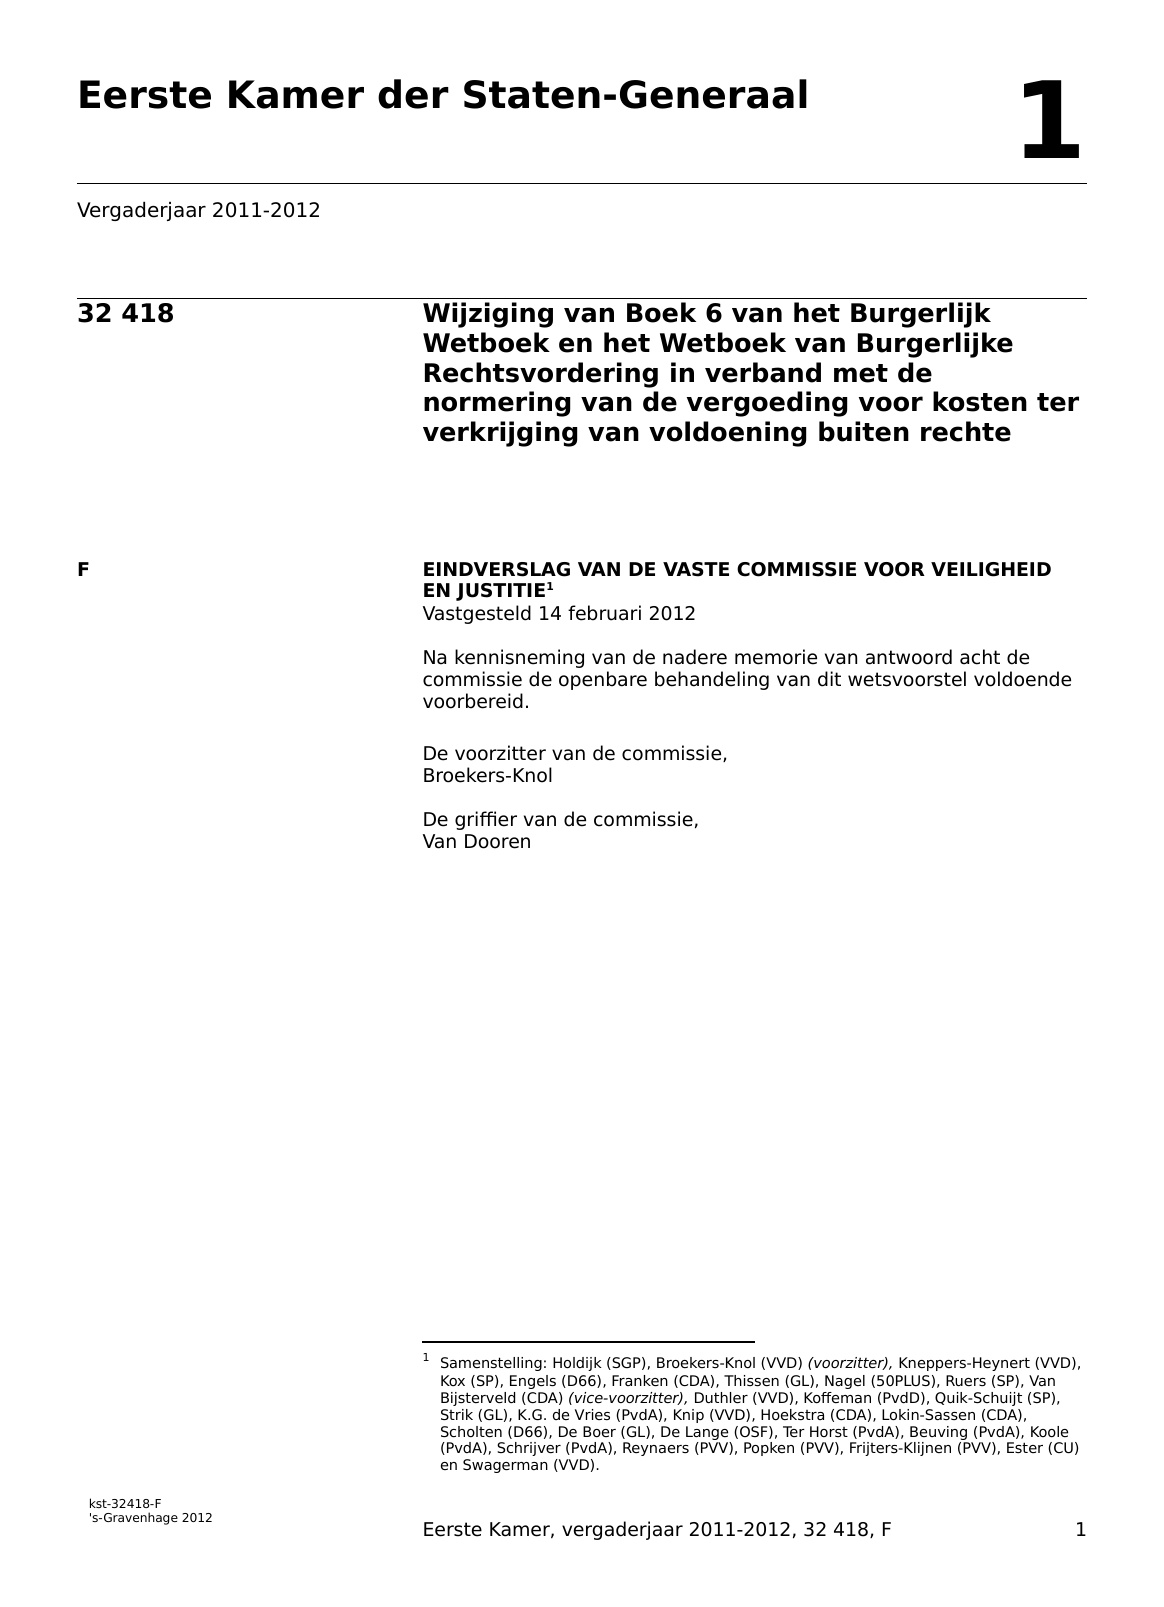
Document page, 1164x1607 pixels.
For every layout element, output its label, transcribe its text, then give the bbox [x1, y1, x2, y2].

text De voorzitter van de commissie, Broekers-Knol [422, 742, 1087, 786]
text 's-Gravenhage 2012 [88, 1511, 323, 1525]
table_header 1 [886, 59, 1087, 183]
text Na kennisneming van de nadere memorie van antwoord acht de commissie de openbare behandeling van dit wetsvoorstel voldoende voorbereid. [422, 647, 1087, 712]
table_cell Vergaderjaar 2011-2012 [77, 184, 1087, 298]
table_header Eerste Kamer der Staten-Generaal [77, 59, 886, 183]
text Vastgesteld 14 februari 2012 [422, 602, 1087, 624]
text Samenstelling: Holdijk (SGP), Broekers-Knol (VVD) (voorzitter), Kneppers-Heynert (VVD), Kox (SP), Engels (D66), Franken (CDA), Thissen (GL), Nagel (50PLUS), Ruers (SP), Van Bijsterveld (CDA) (vice-voorzitter), Duthler (VVD), Koffeman (PvdD), Quik-Schuijt (SP), Strik (GL), K.G. de Vries (PvdA), Knip (VVD), Hoekstra (CDA), Lokin-Sassen (CDA), Scholten (D66), De Boer (GL), De Lange (OSF), Ter Horst (PvdA), Beuving (PvdA), Koole (PvdA), Schrijver (PvdA), Reynaers (PVV), Popken (PVV), Frijters-Klijnen (PVV), Ester (CU) en Swagerman (VVD). [422, 1351, 1087, 1474]
subtitle F EINDVERSLAG VAN DE VASTE COMMISSIE VOOR VEILIGHEID EN JUSTITIE [77, 558, 1087, 602]
subtitle 32 418 Wijziging van Boek 6 van het Burgerlijk Wetboek en het Wetboek van Burgerlijke Rechtsvordering in verband met de normering van de vergoeding voor kosten ter verkrijging van voldoening buiten rechte [77, 299, 1087, 447]
text De griffier van de commissie, Van Dooren [422, 809, 1087, 853]
text kst-32418-F [88, 1497, 323, 1511]
